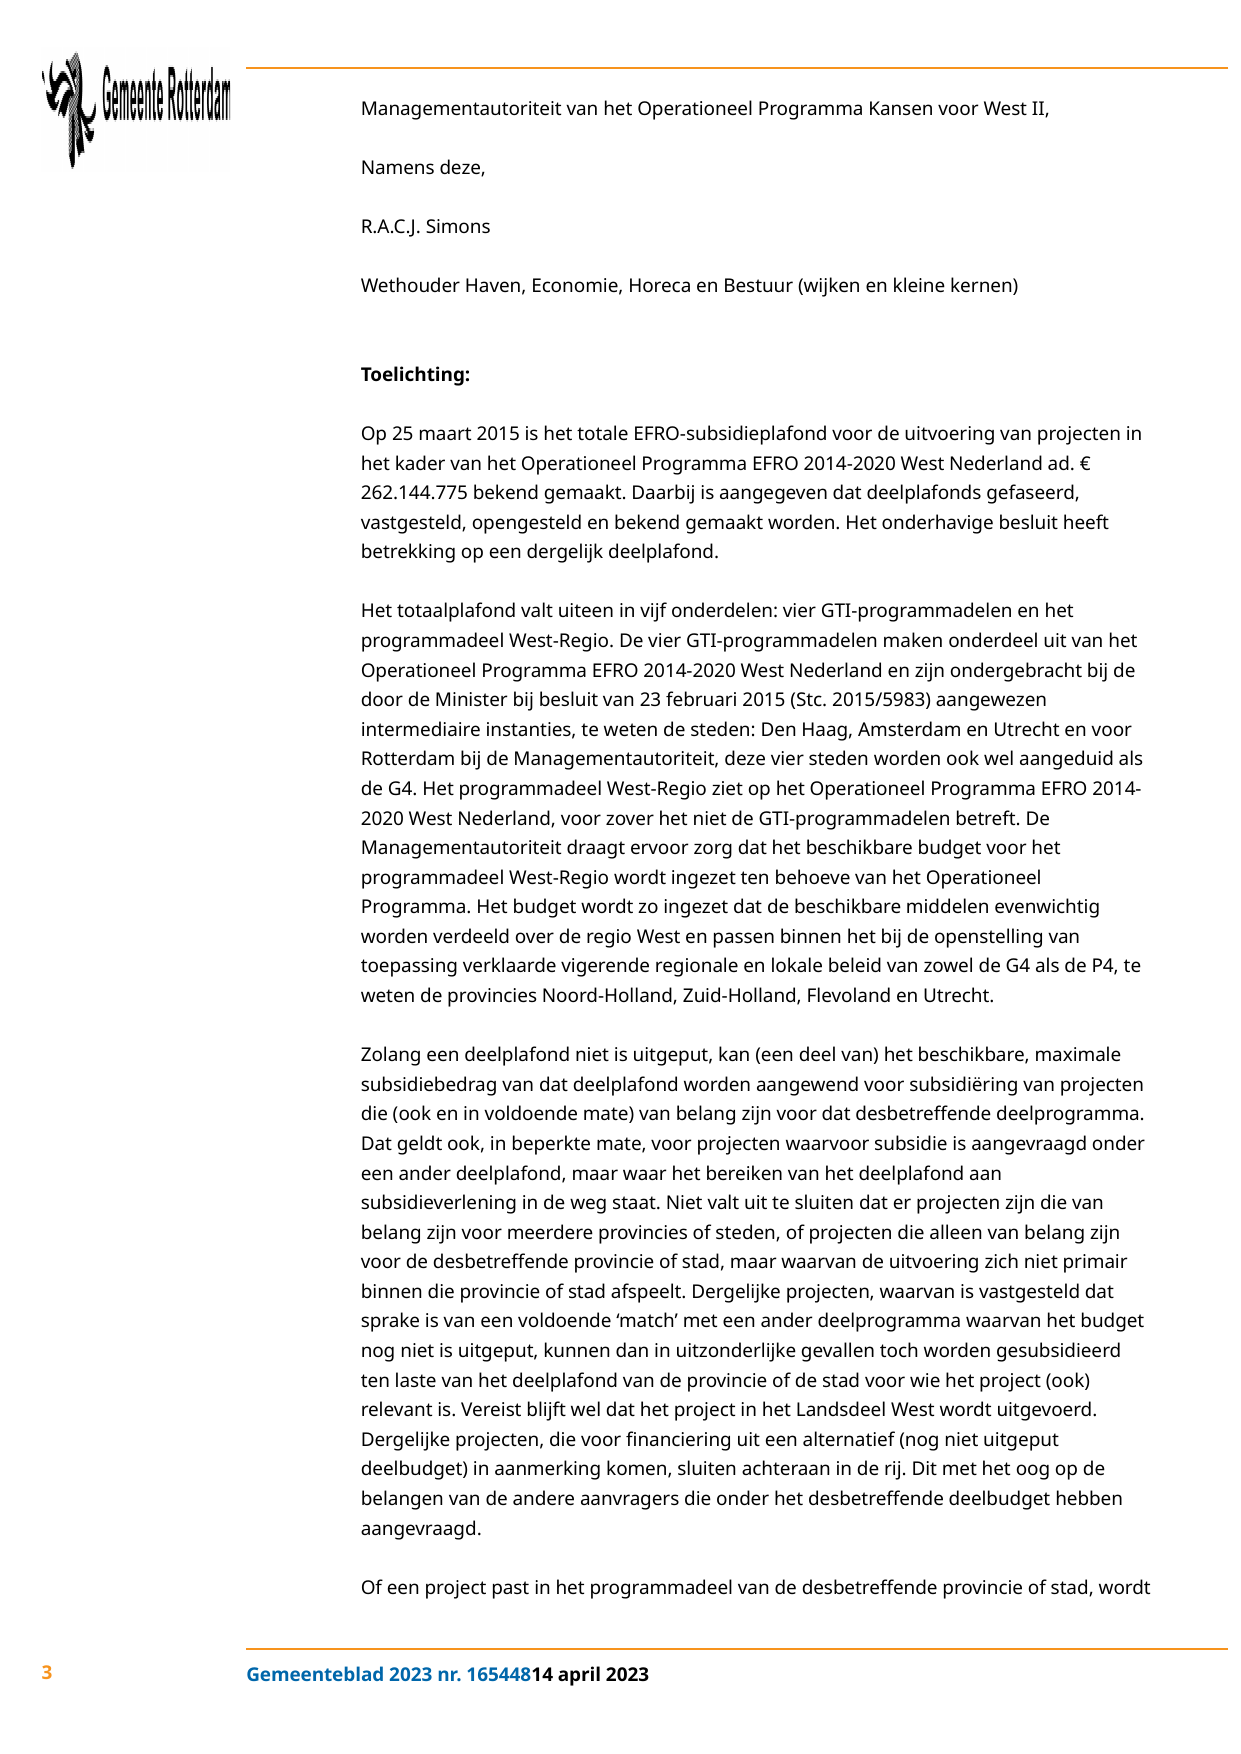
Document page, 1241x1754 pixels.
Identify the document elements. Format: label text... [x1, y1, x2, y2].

list Of een project past in het programmadeel van de desbetreffende provincie of stad, wordt [323, 1574, 1152, 1600]
list Het totaalplafond valt uiteen in vijf onderdelen: vier GTI-programmadelen en het programmadeel West-Regio. De vier GTI-programmadelen maken onderdeel uit van het Operationeel Programma EFRO 2014-2020 West Nederland en zijn ondergebracht bij de door de Minister bij besluit van 23 februari 2015 (Stc. 2015/5983) aangewezen intermediaire instanties, te weten de steden: Den Haag, Amsterdam en Utrecht en voor Rotterdam bij de Managementautoriteit, deze vier steden worden ook wel aangeduid als de G4. Het programmadeel West-Regio ziet op het Operationeel Programma EFRO 2014-2020 West Nederland, voor zover het niet de GTI-programmadelen betreft. De Managementautoriteit draagt ervoor zorg dat het beschikbare budget voor het programmadeel West-Regio wordt ingezet ten behoeve van het Operationeel Programma. Het budget wordt zo ingezet dat de beschikbare middelen evenwichtig worden verdeeld over de regio West en passen binnen het bij de openstelling van toepassing verklaarde vigerende regionale en lokale beleid van zowel de G4 als de P4, te weten de provincies Noord-Holland, Zuid-Holland, Flevoland en Utrecht. [323, 598, 1152, 1008]
list Zolang een deelplafond niet is uitgeput, kan (een deel van) het beschikbare, maximale subsidiebedrag van dat deelplafond worden aangewend voor subsidiëring van projecten die (ook en in voldoende mate) van belang zijn voor dat desbetreffende deelprogramma. Dat geldt ook, in beperkte mate, voor projecten waarvoor subsidie is aangevraagd onder een ander deelplafond, maar waar het bereiken van het deelplafond aan subsidieverlening in de weg staat. Niet valt uit te sluiten dat er projecten zijn die van belang zijn voor meerdere provincies of steden, of projecten die alleen van belang zijn voor de desbetreffende provincie of stad, maar waarvan de uitvoering zich niet primair binnen die provincie of stad afspeelt. Dergelijke projecten, waarvan is vastgesteld dat sprake is van een voldoende ‘match’ met een ander deelprogramma waarvan het budget nog niet is uitgeput, kunnen dan in uitzonderlijke gevallen toch worden gesubsidieerd ten laste van het deelplafond van de provincie of de stad voor wie het project (ook) relevant is. Vereist blijft wel dat het project in het Landsdeel West wordt uitgevoerd. Dergelijke projecten, die voor financiering uit een alternatief (nog niet uitgeput deelbudget) in aanmerking komen, sluiten achteraan in de rij. Dit met het oog op de belangen van de andere aanvragers die onder het desbetreffende deelbudget hebben aangevraagd. [323, 1041, 1152, 1541]
list Managementautoriteit van het Operationeel Programma Kansen voor West II, [323, 95, 1152, 121]
picture [41, 47, 231, 172]
list R.A.C.J. Simons [323, 213, 1152, 239]
list Op 25 maart 2015 is het totale EFRO-subsidieplafond voor de uitvoering van projecten in het kader van het Operationeel Programma EFRO 2014-2020 West Nederland ad. € 262.144.775 bekend gemaakt. Daarbij is aangegeven dat deelplafonds gefaseerd, vastgesteld, opengesteld en bekend gemaakt worden. Het onderhavige besluit heeft betrekking op een dergelijk deelplafond. [323, 420, 1152, 564]
list Namens deze, [323, 154, 1152, 180]
list Toelichting: [323, 361, 1152, 387]
list Wethouder Haven, Economie, Horeca en Bestuur (wijken en kleine kernen) [323, 272, 1152, 298]
